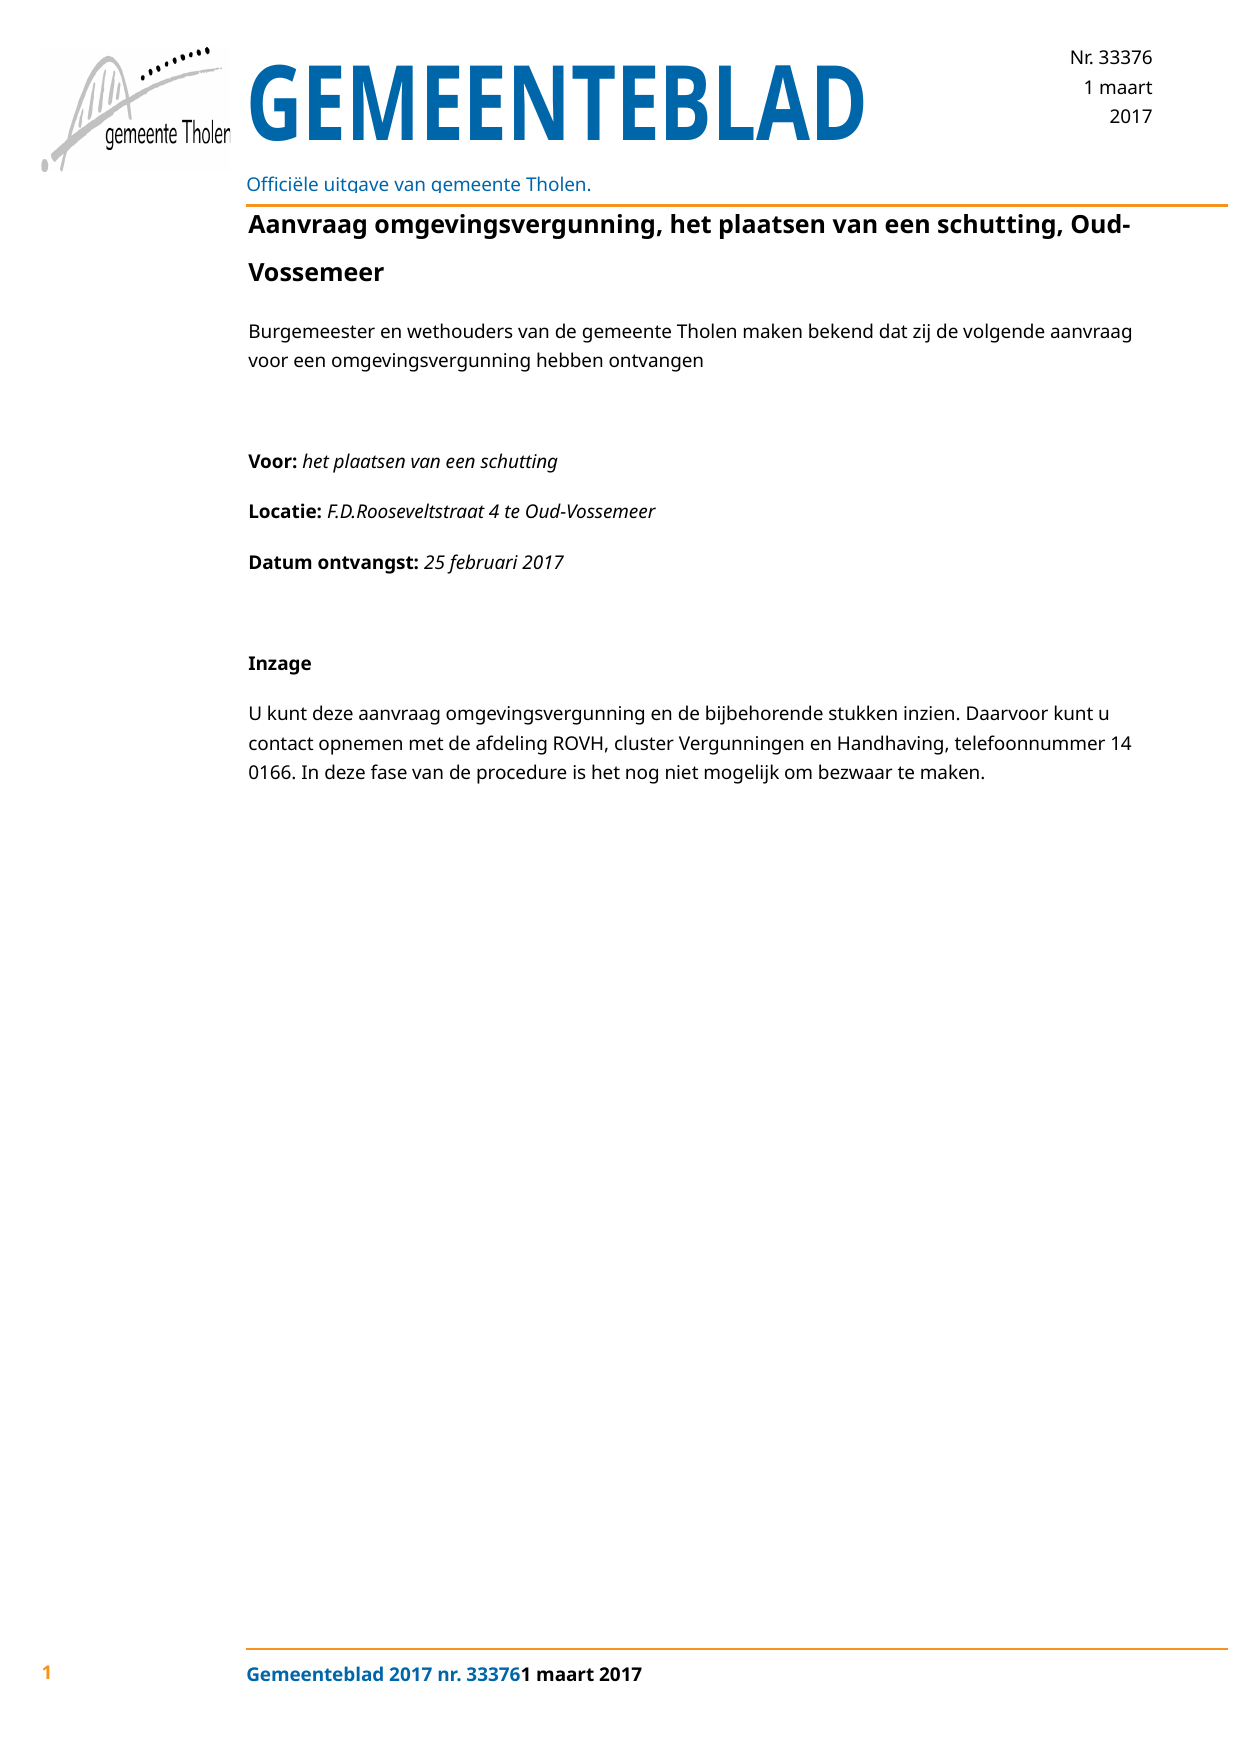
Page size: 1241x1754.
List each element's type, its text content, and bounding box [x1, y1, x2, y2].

text Voor: het plaatsen van een schutting [248, 448, 1152, 474]
text Datum ontvangst: 25 februari 2017 [248, 549, 1152, 575]
picture [41, 47, 231, 172]
text Burgemeester en wethouders van de gemeente Tholen maken bekend dat zij de volgende aanvraag voor een omgevingsvergunning hebben ontvangen [248, 318, 1152, 373]
text U kunt deze aanvraag omgevingsvergunning en de bijbehorende stukken inzien. Daarvoor kunt u contact opnemen met de afdeling ROVH, cluster Vergunningen en Handhaving, telefoonnummer 14 0166. In deze fase van de procedure is het nog niet mogelijk om bezwaar te maken. [248, 700, 1152, 785]
text Inzage [248, 650, 1152, 676]
text Locatie: F.D.Rooseveltstraat 4 te Oud-Vossemeer [248, 499, 1152, 524]
text Aanvraag omgevingsvergunning, het plaatsen van een schutting, Oud-Vossemeer [248, 207, 1152, 288]
